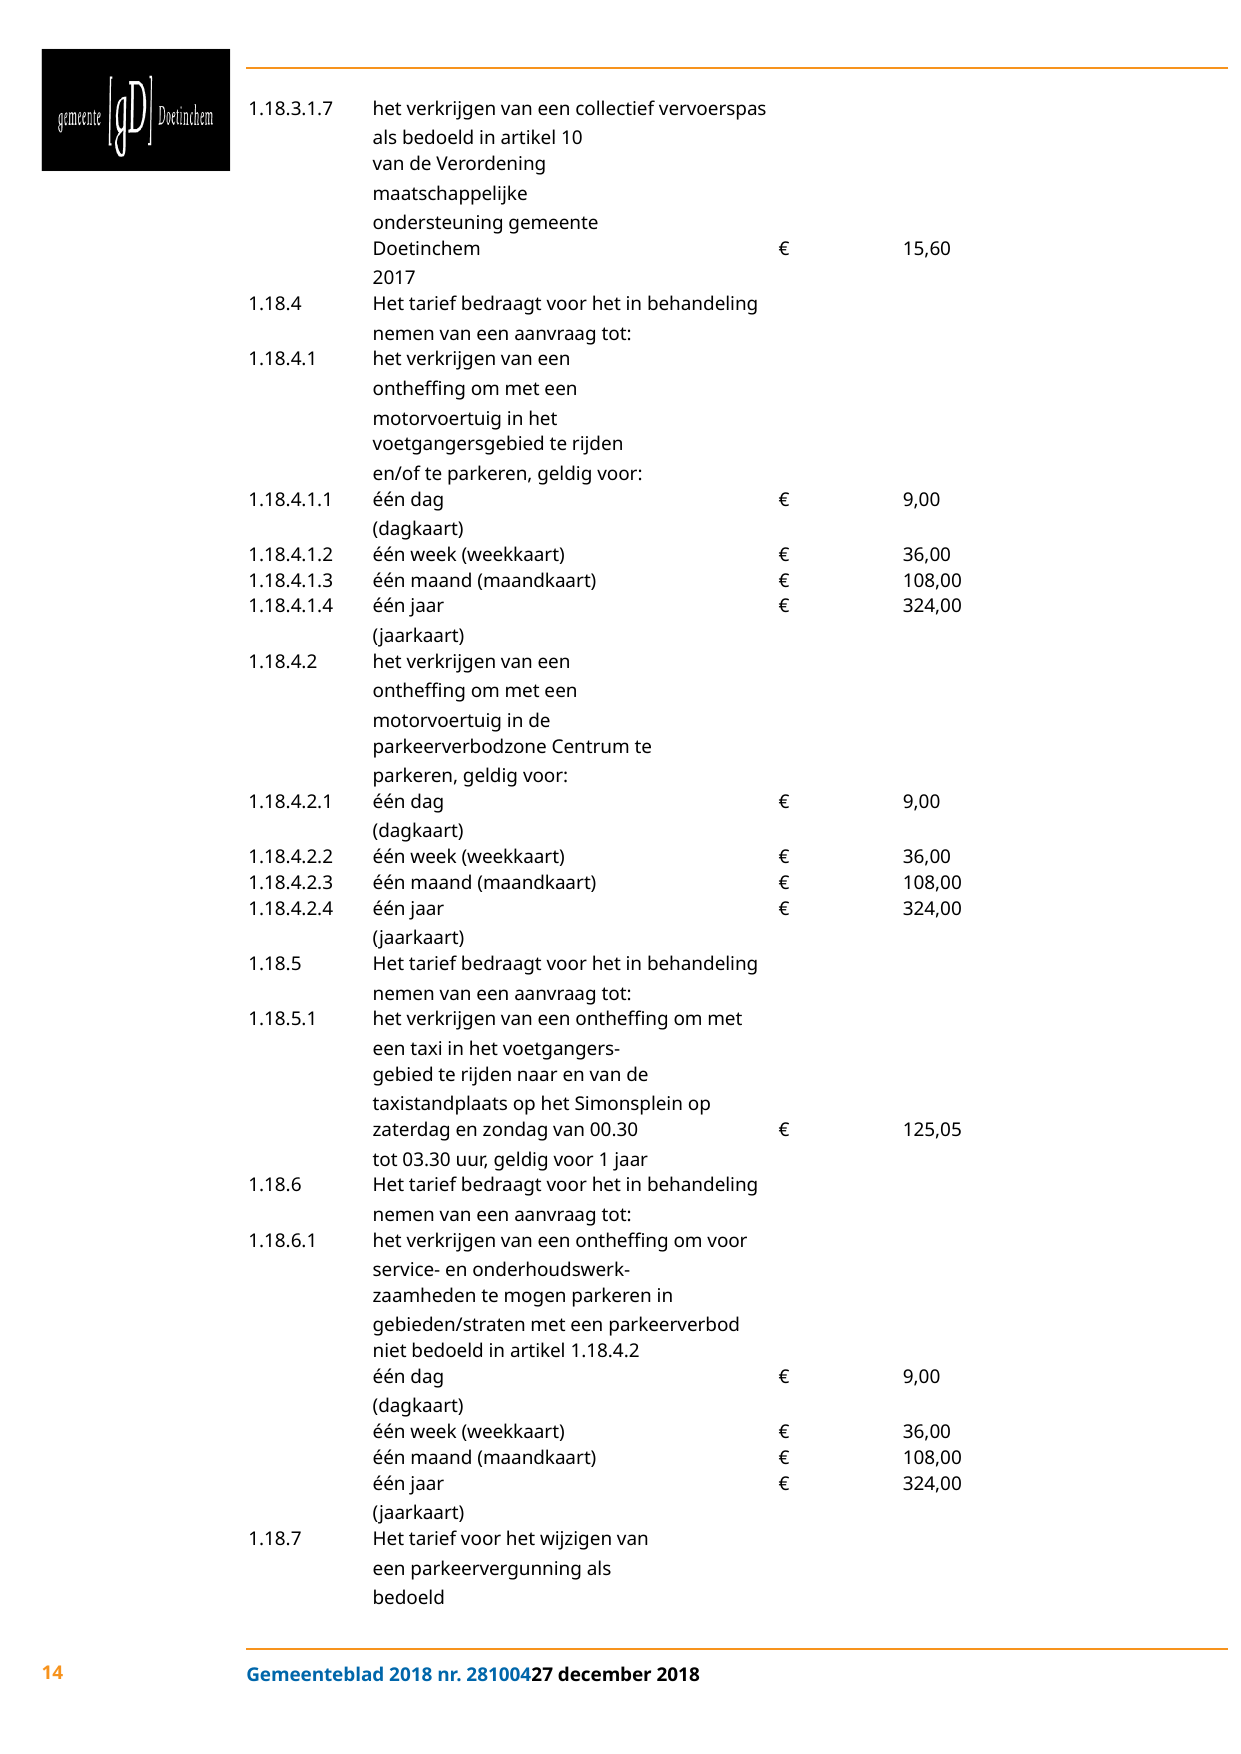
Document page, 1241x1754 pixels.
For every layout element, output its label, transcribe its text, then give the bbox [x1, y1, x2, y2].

table_cell 324,00 [903, 1470, 1027, 1525]
table_cell [778, 1227, 903, 1282]
table_cell [1027, 1525, 1152, 1610]
table_cell [778, 1282, 903, 1337]
table_cell 125,05 [903, 1116, 1027, 1171]
table_cell [248, 235, 372, 290]
table_cell [654, 346, 778, 431]
table_cell 1.18.4.2.3 [248, 869, 372, 895]
table_cell 324,00 [903, 593, 1027, 648]
table_cell [1027, 541, 1152, 567]
table_cell [778, 1171, 903, 1227]
table_cell één jaar (jaarkaart) [373, 1470, 497, 1525]
table_cell [778, 1006, 903, 1061]
table_cell [778, 290, 903, 346]
table_cell [903, 1338, 1027, 1363]
table_cell 1.18.6 [248, 1171, 372, 1227]
table_cell 1.18.4.1.2 [248, 541, 372, 567]
table_cell [903, 733, 1027, 788]
table_cell één maand (maandkaart) [373, 1444, 654, 1470]
table_cell [1027, 290, 1152, 346]
table_cell [654, 567, 778, 593]
table_cell € [778, 1444, 903, 1470]
table_cell [778, 95, 903, 150]
table_cell [654, 1338, 778, 1363]
table_cell het verkrijgen van een ontheffing om met een motorvoertuig in het [373, 346, 654, 431]
table_cell [903, 648, 1027, 733]
table_cell 36,00 [903, 1419, 1027, 1444]
table_cell [778, 1338, 903, 1363]
table_cell Het tarief bedraagt voor het in behandeling nemen van een aanvraag tot: [373, 290, 778, 346]
table_cell 36,00 [903, 844, 1027, 869]
table_cell [1027, 235, 1152, 290]
table_cell 108,00 [903, 869, 1027, 895]
table_cell 108,00 [903, 1444, 1027, 1470]
table_cell [778, 950, 903, 1006]
table_cell 1.18.5.1 [248, 1006, 372, 1061]
table_cell zaterdag en zondag van 00.30 tot 03.30 uur, geldig voor 1 jaar [373, 1116, 654, 1171]
table_cell € [778, 844, 903, 869]
table_cell [654, 788, 778, 843]
table_cell [1027, 1363, 1152, 1418]
table_cell [778, 733, 903, 788]
table_cell Doetinchem 2017 [373, 235, 497, 290]
table_cell parkeerverbodzone Centrum te parkeren, geldig voor: [373, 733, 654, 788]
table_cell niet bedoeld in artikel 1.18.4.2 [373, 1338, 654, 1363]
table_cell [654, 648, 778, 733]
table_cell [654, 1444, 778, 1470]
table_cell 1.18.4.2 [248, 648, 372, 733]
table_cell één week (weekkaart) [373, 1419, 654, 1444]
table_cell één week (weekkaart) [373, 844, 654, 869]
table_cell [497, 895, 654, 950]
table_cell [903, 290, 1027, 346]
table_cell 9,00 [903, 486, 1027, 541]
table_cell 15,60 [903, 235, 1027, 290]
table_cell [1027, 733, 1152, 788]
table_cell [1027, 95, 1152, 150]
table_cell [654, 869, 778, 895]
table_cell [1027, 1338, 1152, 1363]
table_cell 9,00 [903, 788, 1027, 843]
table_cell [903, 1525, 1027, 1610]
table_cell [1027, 1227, 1152, 1282]
table_cell [654, 895, 778, 950]
table_cell [903, 1061, 1027, 1116]
table_cell 36,00 [903, 541, 1027, 567]
table_cell [1027, 567, 1152, 593]
table_cell € [778, 486, 903, 541]
table_cell [248, 150, 372, 235]
table_cell [903, 1171, 1027, 1227]
table_cell [1027, 1419, 1152, 1444]
table_cell [248, 1282, 372, 1337]
table_cell [778, 1061, 903, 1116]
table_cell [1027, 593, 1152, 648]
table_cell [248, 1419, 372, 1444]
table_cell € [778, 235, 903, 290]
table_cell [248, 733, 372, 788]
table_cell één dag (dagkaart) [373, 1363, 497, 1418]
table_cell het verkrijgen van een ontheffing om met een motorvoertuig in de [373, 648, 654, 733]
table_cell [654, 844, 778, 869]
table_cell [654, 235, 778, 290]
table_cell [654, 1419, 778, 1444]
table_cell [654, 431, 778, 486]
table_cell één maand (maandkaart) [373, 869, 654, 895]
table_cell [903, 95, 1027, 150]
table_cell [1027, 486, 1152, 541]
table_cell 9,00 [903, 1363, 1027, 1418]
table_cell [778, 150, 903, 235]
table_cell het verkrijgen van een collectief vervoerspas als bedoeld in artikel 10 [373, 95, 778, 150]
table_cell € [778, 567, 903, 593]
table_cell € [778, 541, 903, 567]
table_cell Het tarief bedraagt voor het in behandeling nemen van een aanvraag tot: [373, 950, 778, 1006]
table_cell [1027, 1171, 1152, 1227]
table_cell [1027, 844, 1152, 869]
table_cell [778, 1525, 903, 1610]
table_cell 1.18.4.1.3 [248, 567, 372, 593]
table_cell Het tarief bedraagt voor het in behandeling nemen van een aanvraag tot: [373, 1171, 778, 1227]
table_cell [903, 950, 1027, 1006]
table_cell 1.18.4.1 [248, 346, 372, 431]
table_cell één dag (dagkaart) [373, 788, 497, 843]
table_cell [654, 1116, 778, 1171]
table_cell [654, 541, 778, 567]
table_cell [1027, 1006, 1152, 1061]
table_cell [1027, 1470, 1152, 1525]
table_cell € [778, 1470, 903, 1525]
table_cell [248, 1061, 372, 1116]
table_cell voetgangersgebied te rijden en/of te parkeren, geldig voor: [373, 431, 654, 486]
table_cell 1.18.4.2.2 [248, 844, 372, 869]
table_cell € [778, 788, 903, 843]
table_cell [1027, 788, 1152, 843]
table_cell één dag (dagkaart) [373, 486, 497, 541]
table_cell € [778, 869, 903, 895]
table_cell [497, 1470, 654, 1525]
table_cell één week (weekkaart) [373, 541, 654, 567]
table_cell [903, 1227, 1027, 1282]
table_cell [497, 593, 654, 648]
table_cell één jaar (jaarkaart) [373, 895, 497, 950]
table_cell 108,00 [903, 567, 1027, 593]
table_cell [248, 431, 372, 486]
table_cell 1.18.4.2.1 [248, 788, 372, 843]
table_cell 1.18.4.2.4 [248, 895, 372, 950]
table_cell € [778, 1363, 903, 1418]
table_cell [1027, 869, 1152, 895]
table_cell [497, 235, 654, 290]
table_cell 1.18.4.1.4 [248, 593, 372, 648]
table_cell € [778, 593, 903, 648]
table_cell 1.18.6.1 [248, 1227, 372, 1282]
table_cell [903, 1282, 1027, 1337]
table_cell gebied te rijden naar en van de taxistandplaats op het Simonsplein op [373, 1061, 778, 1116]
table_cell [497, 1363, 654, 1418]
picture [41, 47, 231, 172]
table_cell [903, 346, 1027, 431]
table_cell [1027, 1282, 1152, 1337]
table_cell het verkrijgen van een ontheffing om voor service- en onderhoudswerk- [373, 1227, 778, 1282]
table_cell € [778, 895, 903, 950]
table_cell één maand (maandkaart) [373, 567, 654, 593]
table_cell Het tarief voor het wijzigen van een parkeervergunning als bedoeld [373, 1525, 654, 1610]
table_cell [654, 1363, 778, 1418]
table_cell [248, 1470, 372, 1525]
table_cell [1027, 950, 1152, 1006]
table_cell [903, 150, 1027, 235]
table_cell [778, 648, 903, 733]
table_cell [1027, 346, 1152, 431]
table_cell [497, 788, 654, 843]
table_cell [654, 150, 778, 235]
table_cell [1027, 895, 1152, 950]
table_cell 1.18.7 [248, 1525, 372, 1610]
table_cell [248, 1338, 372, 1363]
table_cell [1027, 431, 1152, 486]
table_cell van de Verordening maatschappelijke ondersteuning gemeente [373, 150, 654, 235]
table_cell [778, 346, 903, 431]
table_cell [903, 1006, 1027, 1061]
table_cell 1.18.4 [248, 290, 372, 346]
table_cell zaamheden te mogen parkeren in gebieden/straten met een parkeerverbod [373, 1282, 778, 1337]
table_cell 1.18.5 [248, 950, 372, 1006]
table_cell [778, 431, 903, 486]
table_cell [654, 1470, 778, 1525]
table_cell [1027, 648, 1152, 733]
table_cell [1027, 1116, 1152, 1171]
table_cell [654, 486, 778, 541]
table_cell [1027, 150, 1152, 235]
table_cell één jaar (jaarkaart) [373, 593, 497, 648]
table_cell [654, 733, 778, 788]
table_cell [248, 1444, 372, 1470]
table_cell [654, 1525, 778, 1610]
table_cell [248, 1116, 372, 1171]
table_cell het verkrijgen van een ontheffing om met een taxi in het voetgangers- [373, 1006, 778, 1061]
table_cell [497, 486, 654, 541]
table_cell [1027, 1061, 1152, 1116]
table_cell [1027, 1444, 1152, 1470]
table_cell € [778, 1116, 903, 1171]
table_cell € [778, 1419, 903, 1444]
table_cell 1.18.3.1.7 [248, 95, 372, 150]
table_cell [248, 1363, 372, 1418]
table_cell [654, 593, 778, 648]
table_cell 1.18.4.1.1 [248, 486, 372, 541]
table_cell 324,00 [903, 895, 1027, 950]
table_cell [903, 431, 1027, 486]
